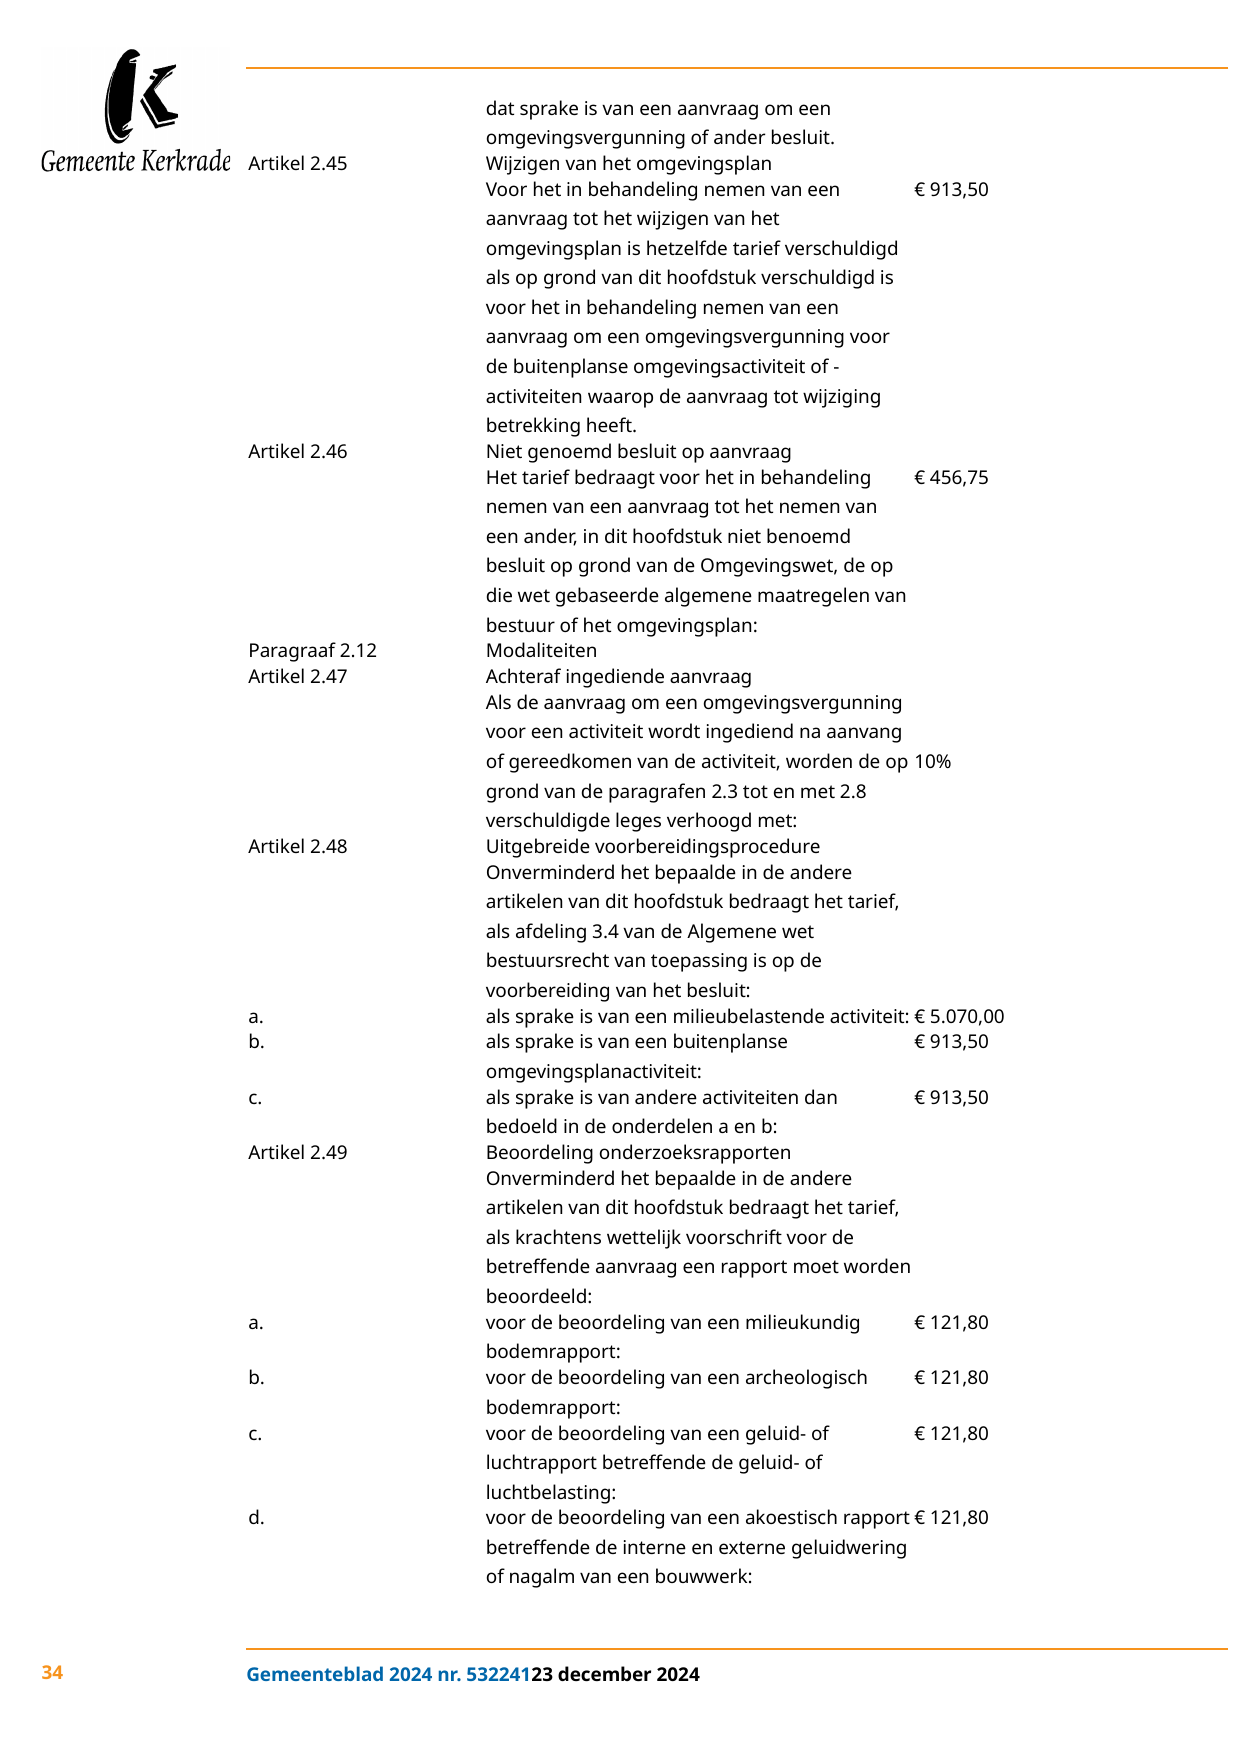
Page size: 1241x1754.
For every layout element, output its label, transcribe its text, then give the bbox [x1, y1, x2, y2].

table_cell Artikel 2.45 [248, 150, 486, 176]
table_cell [248, 95, 486, 150]
table_cell [248, 464, 486, 638]
table_cell als sprake is van een buitenplanse omgevingsplanactiviteit: [486, 1029, 914, 1084]
table_cell Niet genoemd besluit op aanvraag [486, 438, 914, 464]
table_cell [914, 438, 1152, 464]
table_cell a. [248, 1309, 486, 1364]
table_cell Wijzigen van het omgevingsplan [486, 150, 914, 176]
table_cell [914, 150, 1152, 176]
table_cell voor de beoordeling van een akoestisch rapport betreffende de interne en externe geluidwering of nagalm van een bouwwerk: [486, 1505, 914, 1589]
table_cell Onverminderd het bepaalde in de andere artikelen van dit hoofdstuk bedraagt het tarief, als afdeling 3.4 van de Algemene wet bestuursrecht van toepassing is op de voorbereiding van het besluit: [486, 859, 914, 1003]
table_cell a. [248, 1003, 486, 1029]
table_cell Paragraaf 2.12 [248, 638, 486, 663]
table_cell voor de beoordeling van een archeologisch bodemrapport: [486, 1364, 914, 1420]
table_cell 10% [914, 689, 1152, 833]
table_cell [914, 1165, 1152, 1309]
table_cell voor de beoordeling van een milieukundig bodemrapport: [486, 1309, 914, 1364]
table_cell Voor het in behandeling nemen van een aanvraag tot het wijzigen van het omgevingsplan is hetzelfde tarief verschuldigd als op grond van dit hoofdstuk verschuldigd is voor het in behandeling nemen van een aanvraag om een omgevingsvergunning voor de buitenplanse omgevingsactiviteit of -activiteiten waarop de aanvraag tot wijziging betrekking heeft. [486, 176, 914, 438]
table_cell als sprake is van een milieubelastende activiteit: [486, 1003, 914, 1029]
table_cell € 121,80 [914, 1505, 1152, 1589]
table_cell [914, 1139, 1152, 1165]
table_cell Artikel 2.47 [248, 663, 486, 689]
table_cell Uitgebreide voorbereidingsprocedure [486, 833, 914, 859]
table_cell Artikel 2.49 [248, 1139, 486, 1165]
table_cell Artikel 2.46 [248, 438, 486, 464]
table_cell c. [248, 1084, 486, 1139]
table_cell € 121,80 [914, 1364, 1152, 1420]
table_cell € 5.070,00 [914, 1003, 1152, 1029]
table_cell [914, 95, 1152, 150]
table_cell Modaliteiten [486, 638, 914, 663]
table_cell Achteraf ingediende aanvraag [486, 663, 914, 689]
table_cell [248, 176, 486, 438]
table_cell € 913,50 [914, 1029, 1152, 1084]
table_cell Het tarief bedraagt voor het in behandeling nemen van een aanvraag tot het nemen van een ander, in dit hoofdstuk niet benoemd besluit op grond van de Omgevingswet, de op die wet gebaseerde algemene maatregelen van bestuur of het omgevingsplan: [486, 464, 914, 638]
table_cell b. [248, 1029, 486, 1084]
table_cell Beoordeling onderzoeksrapporten [486, 1139, 914, 1165]
table_cell Als de aanvraag om een omgevingsvergunning voor een activiteit wordt ingediend na aanvang of gereedkomen van de activiteit, worden de op grond van de paragrafen 2.3 tot en met 2.8 verschuldigde leges verhoogd met: [486, 689, 914, 833]
table_cell € 121,80 [914, 1420, 1152, 1504]
table_cell c. [248, 1420, 486, 1504]
table_cell [914, 663, 1152, 689]
table_cell d. [248, 1505, 486, 1589]
table_cell € 913,50 [914, 176, 1152, 438]
table_cell voor de beoordeling van een geluid- of luchtrapport betreffende de geluid- of luchtbelasting: [486, 1420, 914, 1504]
picture [41, 47, 231, 172]
table_cell [248, 1165, 486, 1309]
table_cell [248, 859, 486, 1003]
table_cell € 456,75 [914, 464, 1152, 638]
table_cell als sprake is van andere activiteiten dan bedoeld in de onderdelen a en b: [486, 1084, 914, 1139]
table_cell € 913,50 [914, 1084, 1152, 1139]
table_cell b. [248, 1364, 486, 1420]
table_cell dat sprake is van een aanvraag om een omgevingsvergunning of ander besluit. [486, 95, 914, 150]
table_cell Artikel 2.48 [248, 833, 486, 859]
table_cell [914, 859, 1152, 1003]
table_cell [914, 833, 1152, 859]
table_cell [248, 689, 486, 833]
table_cell Onverminderd het bepaalde in de andere artikelen van dit hoofdstuk bedraagt het tarief, als krachtens wettelijk voorschrift voor de betreffende aanvraag een rapport moet worden beoordeeld: [486, 1165, 914, 1309]
table_cell € 121,80 [914, 1309, 1152, 1364]
table_cell [914, 638, 1152, 663]
